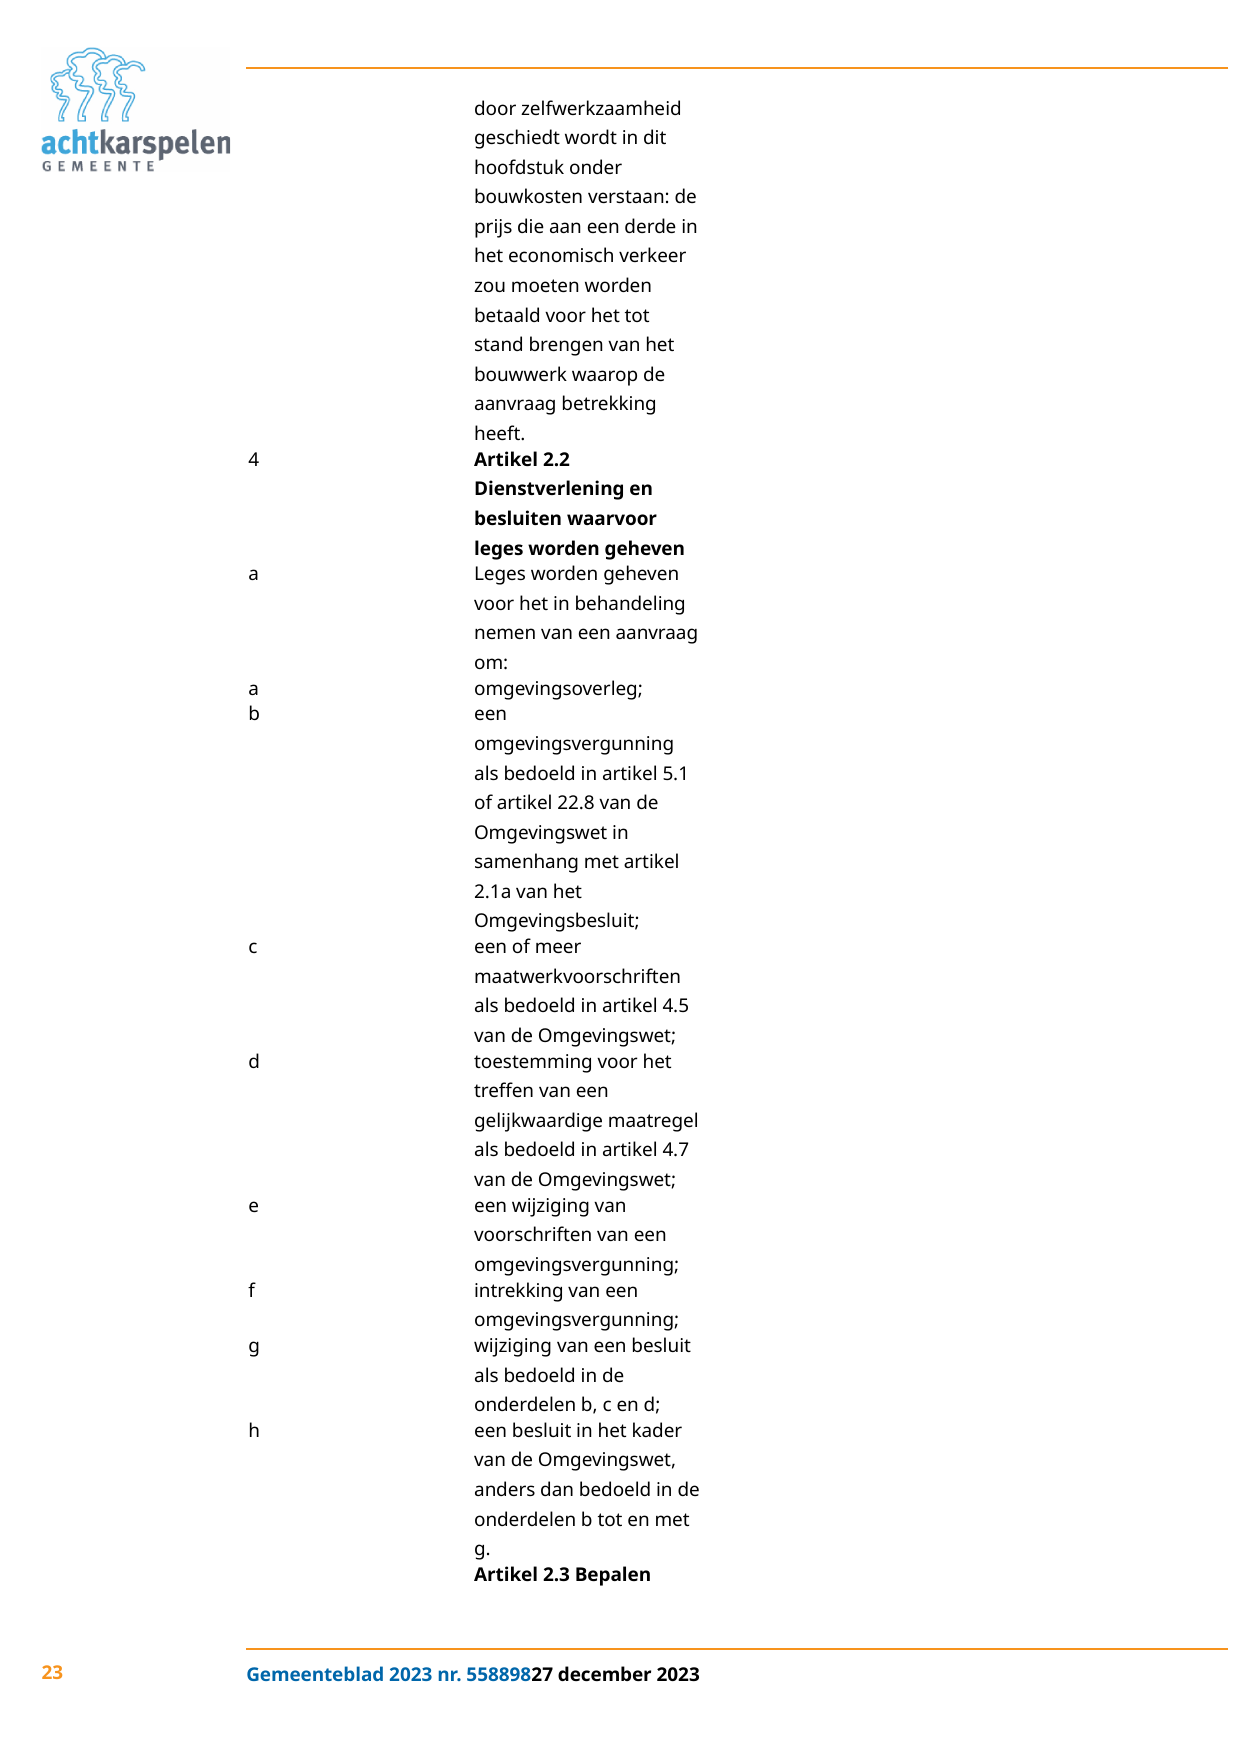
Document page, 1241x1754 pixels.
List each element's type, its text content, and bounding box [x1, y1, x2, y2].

table_cell [700, 95, 926, 446]
table_cell h [248, 1417, 474, 1561]
table_cell 4 [248, 446, 474, 560]
table_cell d [248, 1048, 474, 1192]
table_cell [700, 934, 926, 1048]
picture [41, 47, 231, 172]
table_cell een wijziging van voorschriften van een omgevingsvergunning; [474, 1192, 700, 1277]
table_cell [700, 560, 926, 675]
table_cell [700, 1277, 926, 1332]
table_cell f [248, 1277, 474, 1332]
table_cell een omgevingsvergunning als bedoeld in artikel 5.1 of artikel 22.8 van de Omgevingswet in samenhang met artikel 2.1a van het Omgevingsbesluit; [474, 701, 700, 933]
table_cell door zelfwerkzaamheid geschiedt wordt in dit hoofdstuk onder bouwkosten verstaan: de prijs die aan een derde in het economisch verkeer zou moeten worden betaald voor het tot stand brengen van het bouwwerk waarop de aanvraag betrekking heeft. [474, 95, 700, 446]
table_cell een besluit in het kader van de Omgevingswet, anders dan bedoeld in de onderdelen b tot en met g. [474, 1417, 700, 1561]
table_cell [926, 95, 1152, 446]
table_cell toestemming voor het treffen van een gelijkwaardige maatregel als bedoeld in artikel 4.7 van de Omgevingswet; [474, 1048, 700, 1192]
table_cell a [248, 675, 474, 701]
table_cell [926, 701, 1152, 933]
table_cell [926, 675, 1152, 701]
table_cell [700, 1417, 926, 1561]
table_cell [926, 1048, 1152, 1192]
table_cell intrekking van een omgevingsvergunning; [474, 1277, 700, 1332]
table_cell Leges worden geheven voor het in behandeling nemen van een aanvraag om: [474, 560, 700, 675]
table_cell [926, 934, 1152, 1048]
table_cell e [248, 1192, 474, 1277]
table_cell [926, 1561, 1152, 1587]
table_cell [926, 1332, 1152, 1417]
table_cell [248, 1561, 474, 1587]
table_cell [700, 701, 926, 933]
table_cell [926, 560, 1152, 675]
table_cell [926, 1277, 1152, 1332]
table_cell [926, 1192, 1152, 1277]
table_cell [248, 95, 474, 446]
table_cell g [248, 1332, 474, 1417]
table_cell [926, 446, 1152, 560]
table_cell [700, 1561, 926, 1587]
table_cell omgevingsoverleg; [474, 675, 700, 701]
table_cell [700, 1192, 926, 1277]
table_cell Artikel 2.2 Dienstverlening en besluiten waarvoor leges worden geheven [474, 446, 700, 560]
table_cell [700, 446, 926, 560]
table_cell een of meer maatwerkvoorschriften als bedoeld in artikel 4.5 van de Omgevingswet; [474, 934, 700, 1048]
table_cell [926, 1417, 1152, 1561]
table_cell a [248, 560, 474, 675]
table_cell wijziging van een besluit als bedoeld in de onderdelen b, c en d; [474, 1332, 700, 1417]
table_cell [700, 1332, 926, 1417]
table_cell b [248, 701, 474, 933]
table_cell [700, 1048, 926, 1192]
table_cell c [248, 934, 474, 1048]
table_cell Artikel 2.3 Bepalen [474, 1561, 700, 1587]
table_cell [700, 675, 926, 701]
